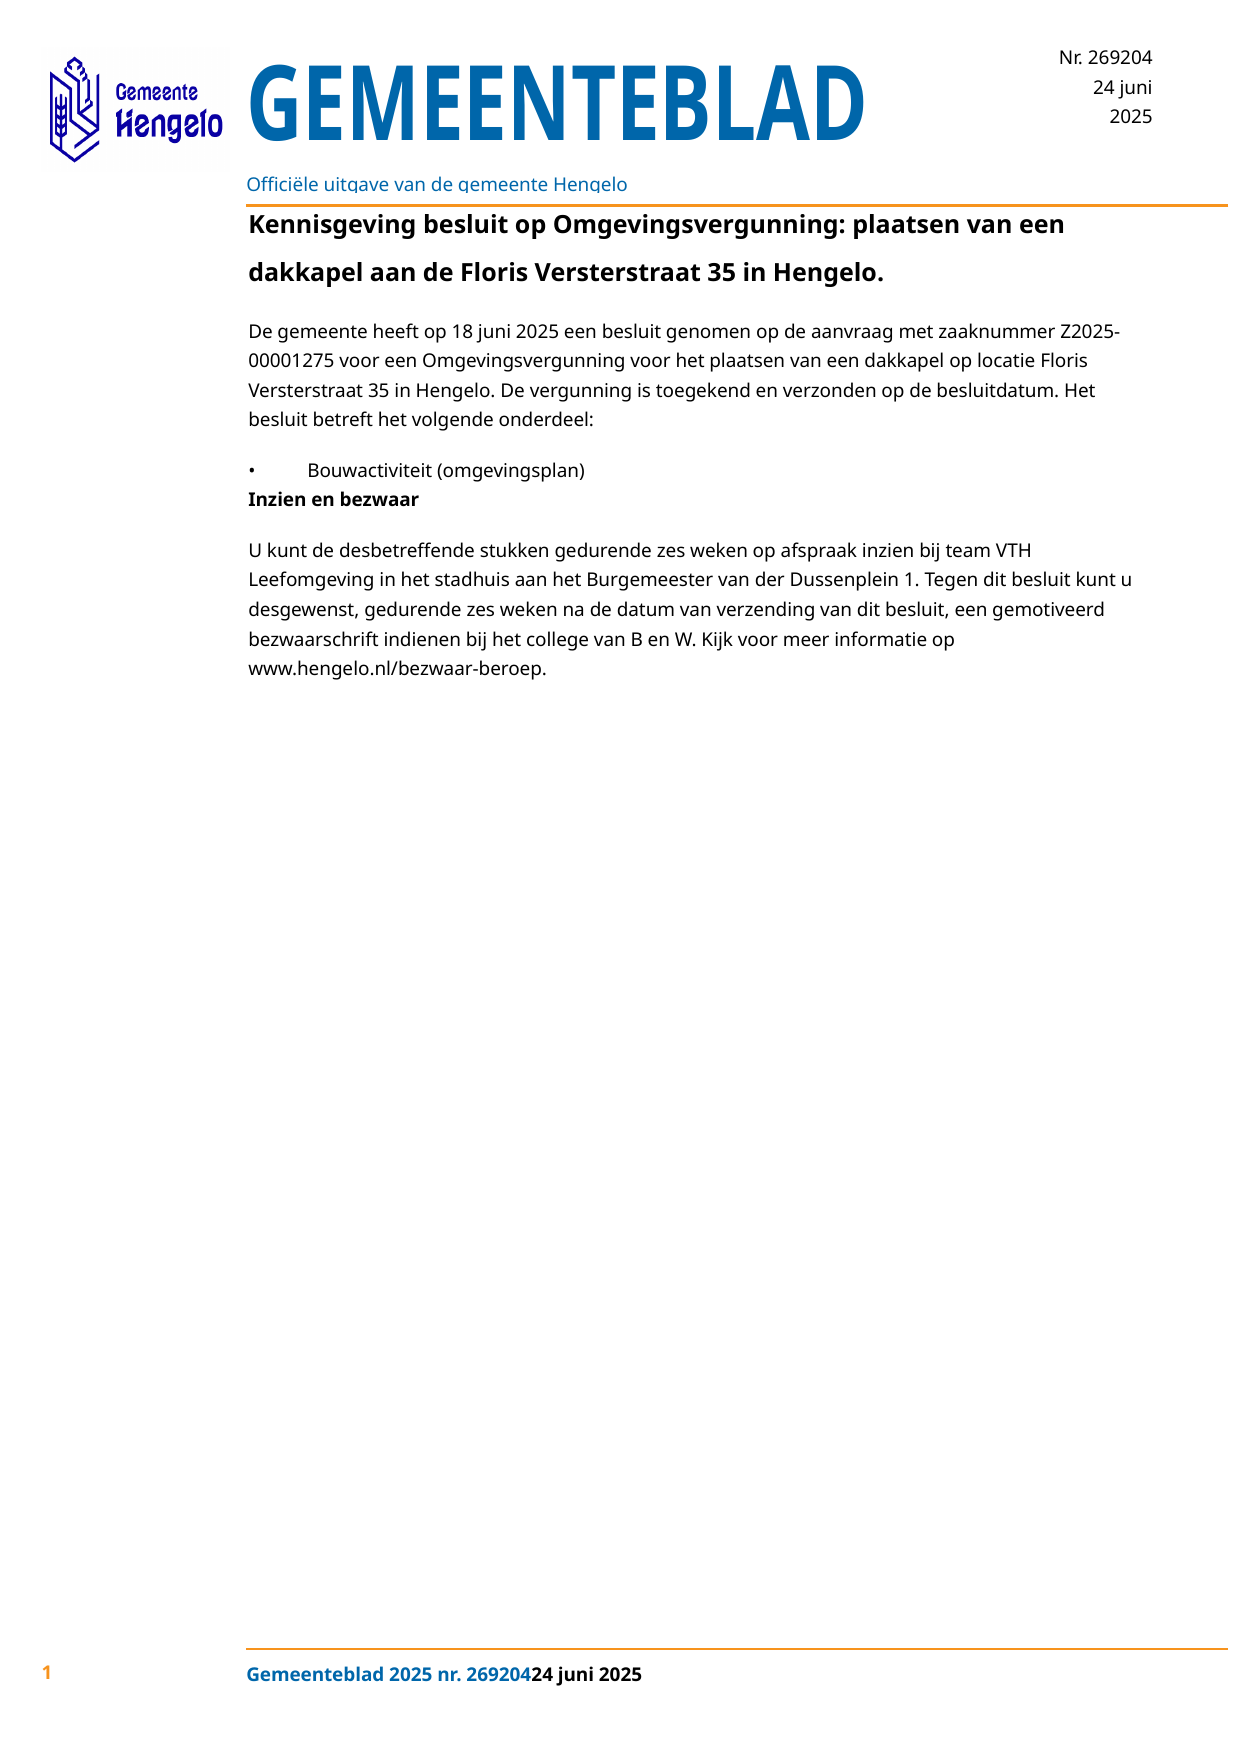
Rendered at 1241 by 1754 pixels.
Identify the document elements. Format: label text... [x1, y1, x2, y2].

text U kunt de desbetreffende stukken gedurende zes weken op afspraak inzien bij team VTH Leefomgeving in het stadhuis aan het Burgemeester van der Dussenplein 1. Tegen dit besluit kunt u desgewenst, gedurende zes weken na de datum van verzending van dit besluit, een gemotiveerd bezwaarschrift indienen bij het college van B en W. Kijk voor meer informatie op www.hengelo.nl/bezwaar-beroep. [248, 537, 1152, 681]
text De gemeente heeft op 18 juni 2025 een besluit genomen op de aanvraag met zaaknummer Z2025-00001275 voor een Omgevingsvergunning voor het plaatsen van een dakkapel op locatie Floris Versterstraat 35 in Hengelo. De vergunning is toegekend en verzonden op de besluitdatum. Het besluit betreft het volgende onderdeel: [248, 318, 1152, 432]
picture [41, 47, 231, 172]
text Inzien en bezwaar [248, 487, 1152, 512]
text Kennisgeving besluit op Omgevingsvergunning: plaatsen van een dakkapel aan de Floris Versterstraat 35 in Hengelo. [248, 207, 1152, 288]
list Bouwactiviteit (omgevingsplan) [248, 457, 1152, 483]
